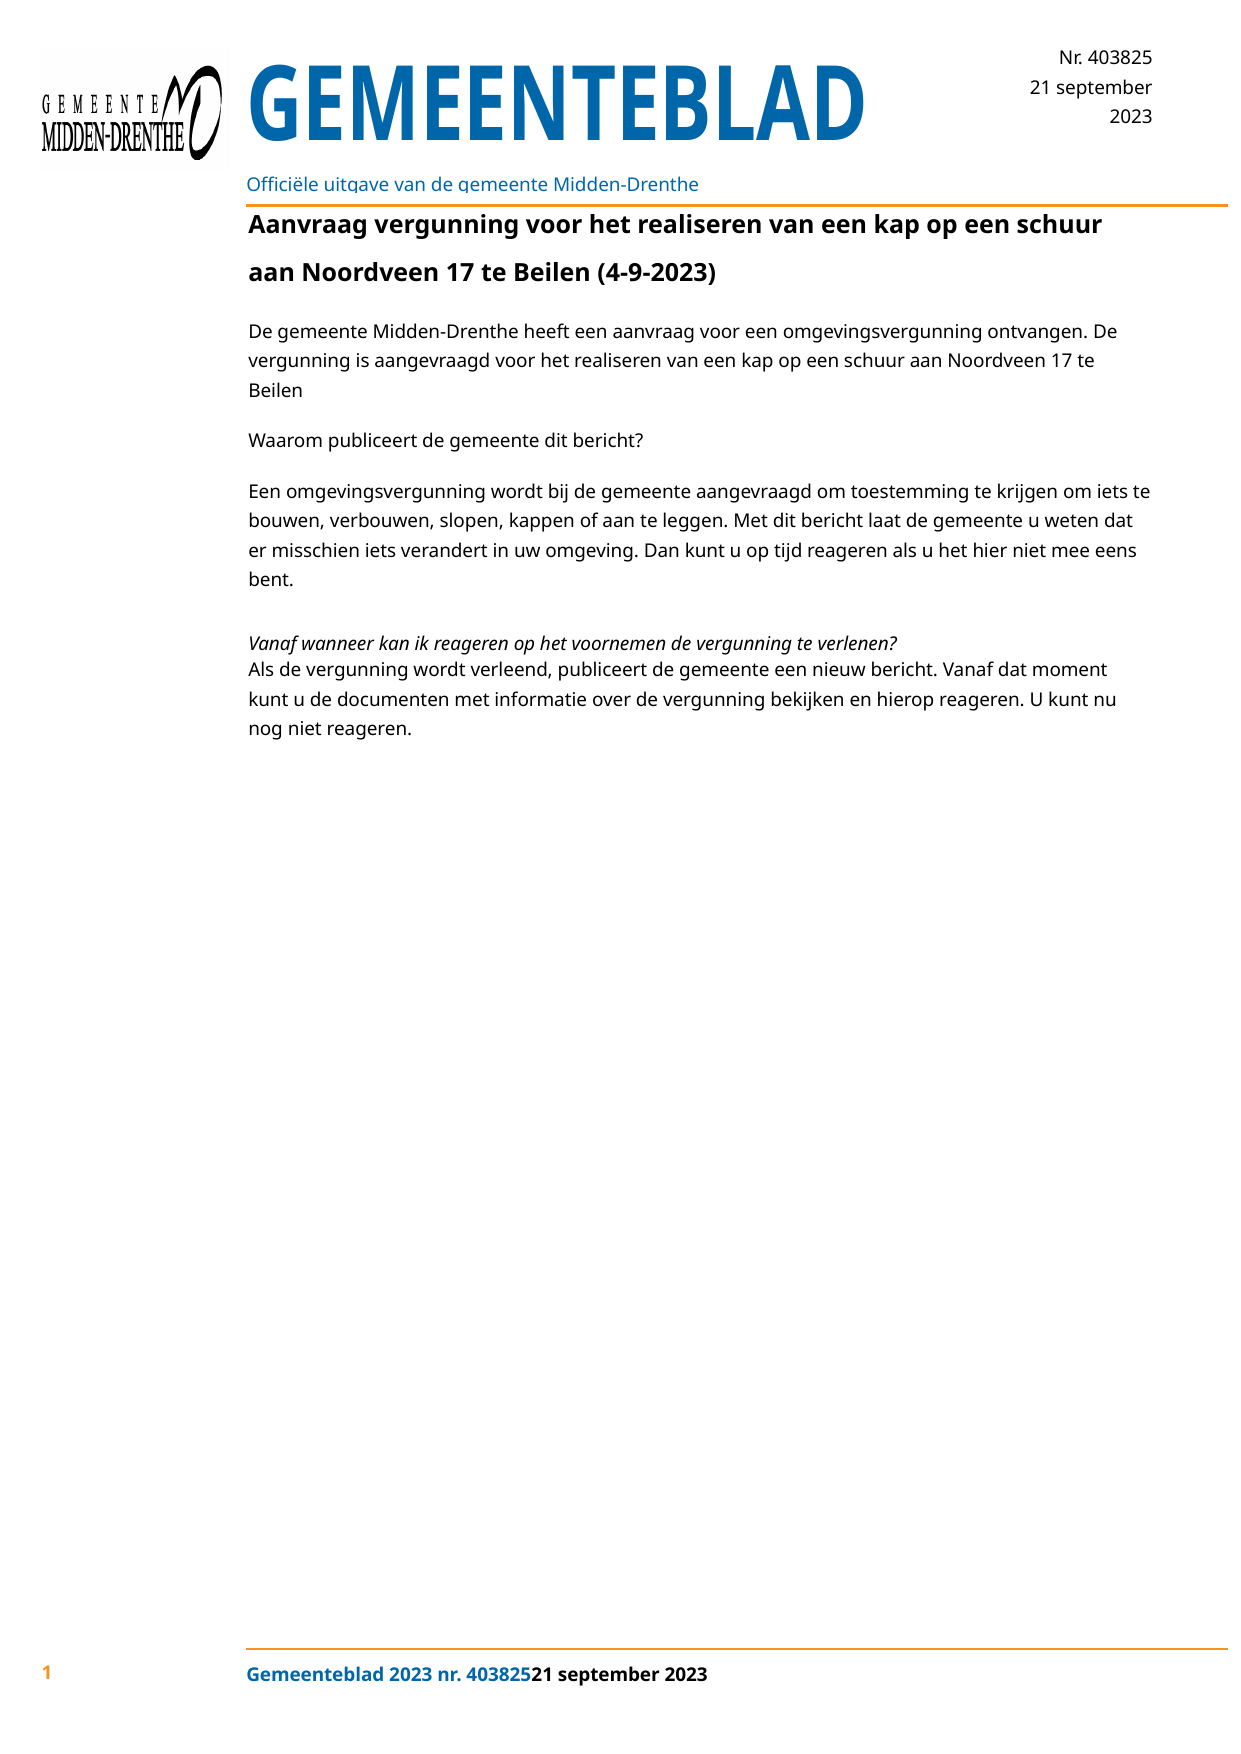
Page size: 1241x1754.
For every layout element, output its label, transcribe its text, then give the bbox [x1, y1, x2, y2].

text Waarom publiceert de gemeente dit bericht? [248, 427, 1152, 453]
text Vanaf wanneer kan ik reageren op het voornemen de vergunning te verlenen? [248, 631, 1152, 656]
text De gemeente Midden-Drenthe heeft een aanvraag voor een omgevingsvergunning ontvangen. De vergunning is aangevraagd voor het realiseren van een kap op een schuur aan Noordveen 17 te Beilen [248, 318, 1152, 403]
text Als de vergunning wordt verleend, publiceert de gemeente een nieuw bericht. Vanaf dat moment kunt u de documenten met informatie over de vergunning bekijken en hierop reageren. U kunt nu nog niet reageren. [248, 656, 1152, 741]
text Een omgevingsvergunning wordt bij de gemeente aangevraagd om toestemming te krijgen om iets te bouwen, verbouwen, slopen, kappen of aan te leggen. Met dit bericht laat de gemeente u weten dat er misschien iets verandert in uw omgeving. Dan kunt u op tijd reageren als u het hier niet mee eens bent. [248, 478, 1152, 592]
text Aanvraag vergunning voor het realiseren van een kap op een schuur aan Noordveen 17 te Beilen (4-9-2023) [248, 207, 1152, 288]
picture [41, 47, 231, 172]
